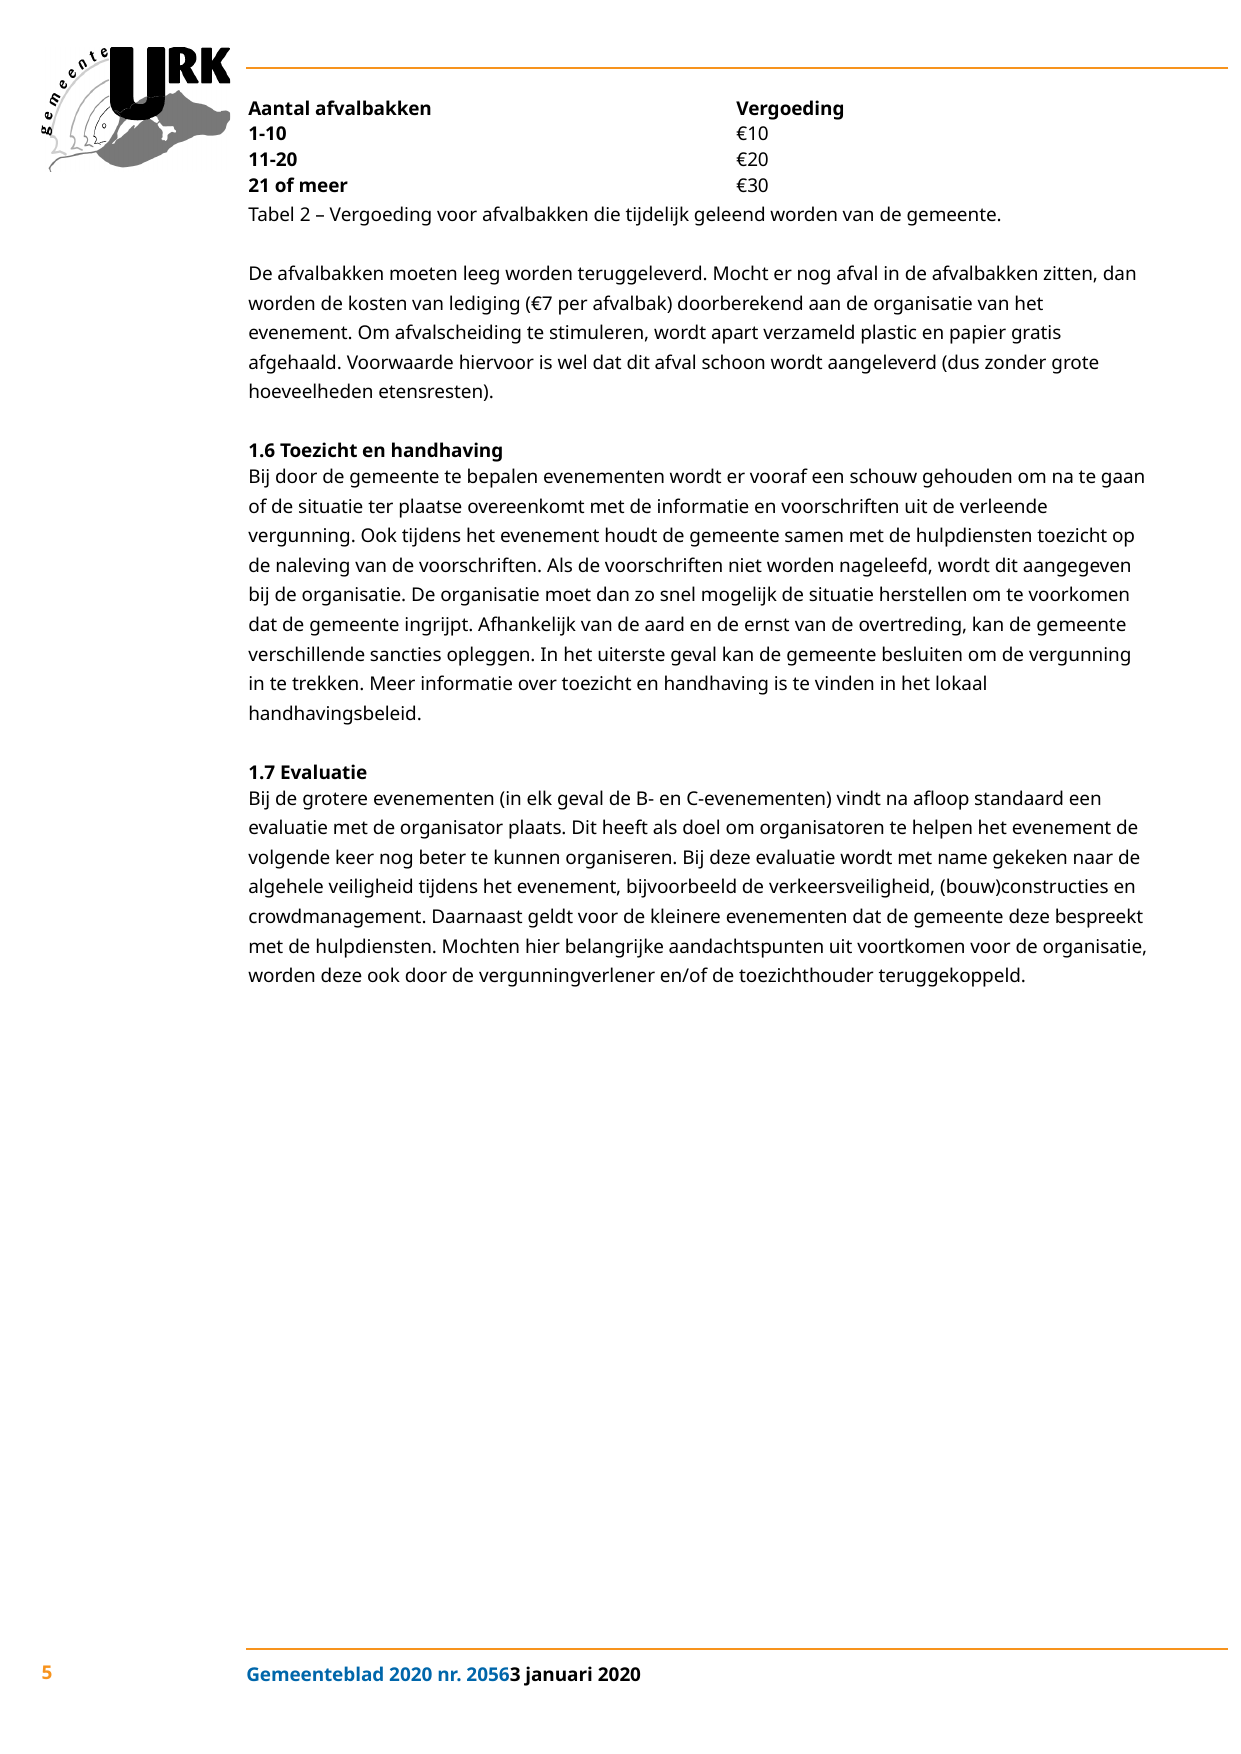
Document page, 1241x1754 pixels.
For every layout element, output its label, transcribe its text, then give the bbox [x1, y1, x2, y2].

table_cell €30 [736, 172, 1152, 198]
text Tabel 2 – Vergoeding voor afvalbakken die tijdelijk geleend worden van de gemeente. [248, 201, 1152, 227]
picture [41, 47, 231, 172]
text 1.6 Toezicht en handhaving [248, 438, 1152, 463]
table_cell 11-20 [248, 146, 736, 172]
table_header Vergoeding [736, 95, 1152, 121]
table_cell 21 of meer [248, 172, 736, 198]
text De afvalbakken moeten leeg worden teruggeleverd. Mocht er nog afval in de afvalbakken zitten, dan worden de kosten van lediging (€7 per afvalbak) doorberekend aan de organisatie van het evenement. Om afvalscheiding te stimuleren, wordt apart verzameld plastic en papier gratis afgehaald. Voorwaarde hiervoor is wel dat dit afval schoon wordt aangeleverd (dus zonder grote hoeveelheden etensresten). [248, 260, 1152, 404]
table_cell €10 [736, 121, 1152, 146]
text 1.7 Evaluatie [248, 759, 1152, 785]
text Bij de grotere evenementen (in elk geval de B- en C-evenementen) vindt na afloop standaard een evaluatie met de organisator plaats. Dit heeft als doel om organisatoren te helpen het evenement de volgende keer nog beter te kunnen organiseren. Bij deze evaluatie wordt met name gekeken naar de algehele veiligheid tijdens het evenement, bijvoorbeeld de verkeersveiligheid, (bouw)constructies en crowdmanagement. Daarnaast geldt voor de kleinere evenementen dat de gemeente deze bespreekt met de hulpdiensten. Mochten hier belangrijke aandachtspunten uit voortkomen voor de organisatie, worden deze ook door de vergunningverlener en/of de toezichthouder teruggekoppeld. [248, 785, 1152, 988]
table_cell 1-10 [248, 121, 736, 146]
table_cell €20 [736, 146, 1152, 172]
table_header Aantal afvalbakken [248, 95, 736, 121]
text Bij door de gemeente te bepalen evenementen wordt er vooraf een schouw gehouden om na te gaan of de situatie ter plaatse overeenkomt met de informatie en voorschriften uit de verleende vergunning. Ook tijdens het evenement houdt de gemeente samen met de hulpdiensten toezicht op de naleving van de voorschriften. Als de voorschriften niet worden nageleefd, wordt dit aangegeven bij de organisatie. De organisatie moet dan zo snel mogelijk de situatie herstellen om te voorkomen dat de gemeente ingrijpt. Afhankelijk van de aard en de ernst van de overtreding, kan de gemeente verschillende sancties opleggen. In het uiterste geval kan de gemeente besluiten om de vergunning in te trekken. Meer informatie over toezicht en handhaving is te vinden in het lokaal handhavingsbeleid. [248, 463, 1152, 726]
